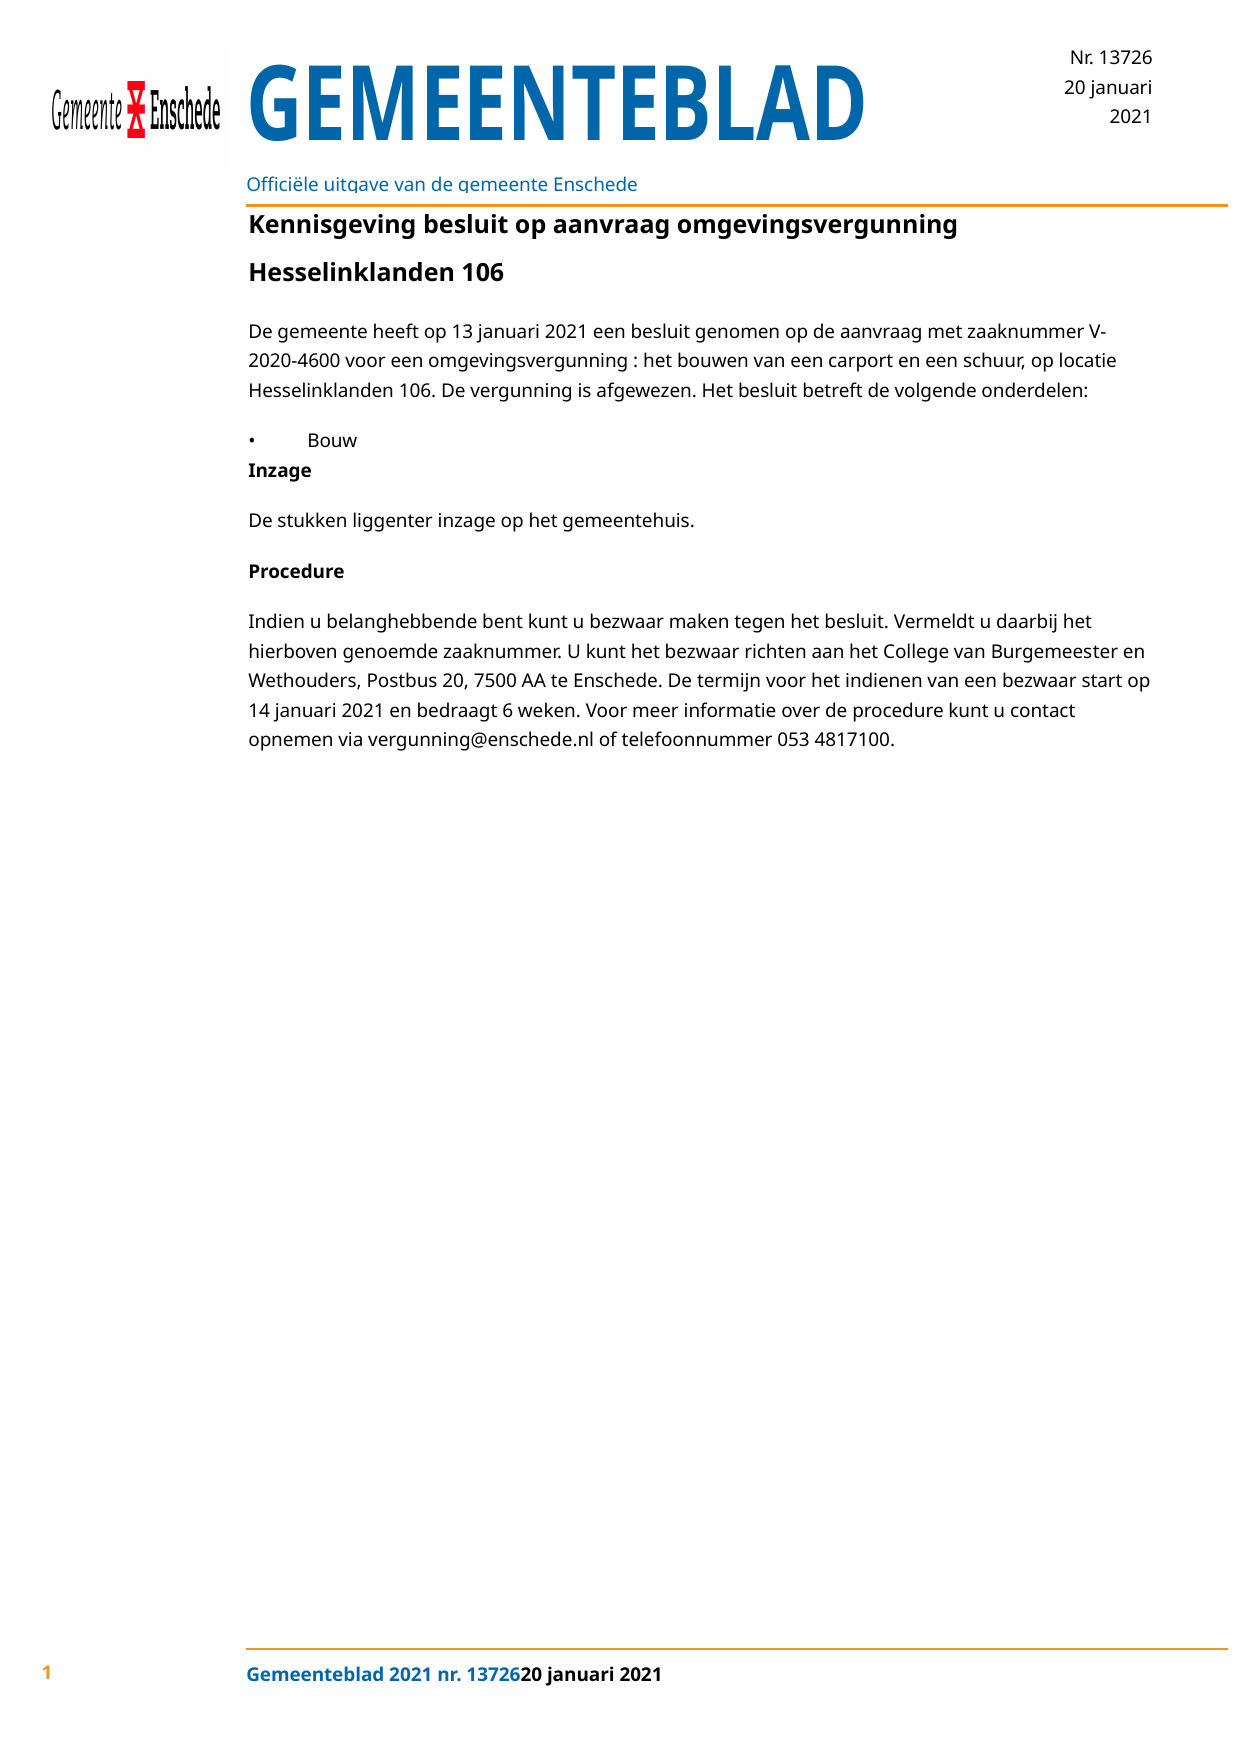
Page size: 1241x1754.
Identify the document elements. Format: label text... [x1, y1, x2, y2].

text Procedure [248, 558, 1152, 584]
text Indien u belanghebbende bent kunt u bezwaar maken tegen het besluit. Vermeldt u daarbij het hierboven genoemde zaaknummer. U kunt het bezwaar richten aan het College van Burgemees­ter en Wethouders, Postbus 20, 7500 AA te Enschede. De termijn voor het indienen van een bezwaar start op 14 januari 2021 en bedraagt 6 weken. Voor meer informatie over de procedure kunt u contact opnemen via vergunning@enschede.nl of telefoonnummer 053 4817100. [248, 608, 1152, 752]
list Bouw [248, 427, 1152, 453]
text De stukken liggenter inzage op het gemeentehuis. [248, 507, 1152, 533]
text Kennisgeving besluit op aanvraag omgevingsvergunning Hesselinklanden 106 [248, 207, 1152, 288]
text De gemeente heeft op 13 januari 2021 een besluit genomen op de aanvraag met zaaknummer V-2020-4600 voor een omgevingsvergunning : het bouwen van een carport en een schuur, op locatie Hesselinklanden 106. De vergunning is afgewezen. Het besluit betreft de volgende onderdelen: [248, 318, 1152, 403]
text Inzage [248, 457, 1152, 483]
picture [41, 47, 231, 172]
